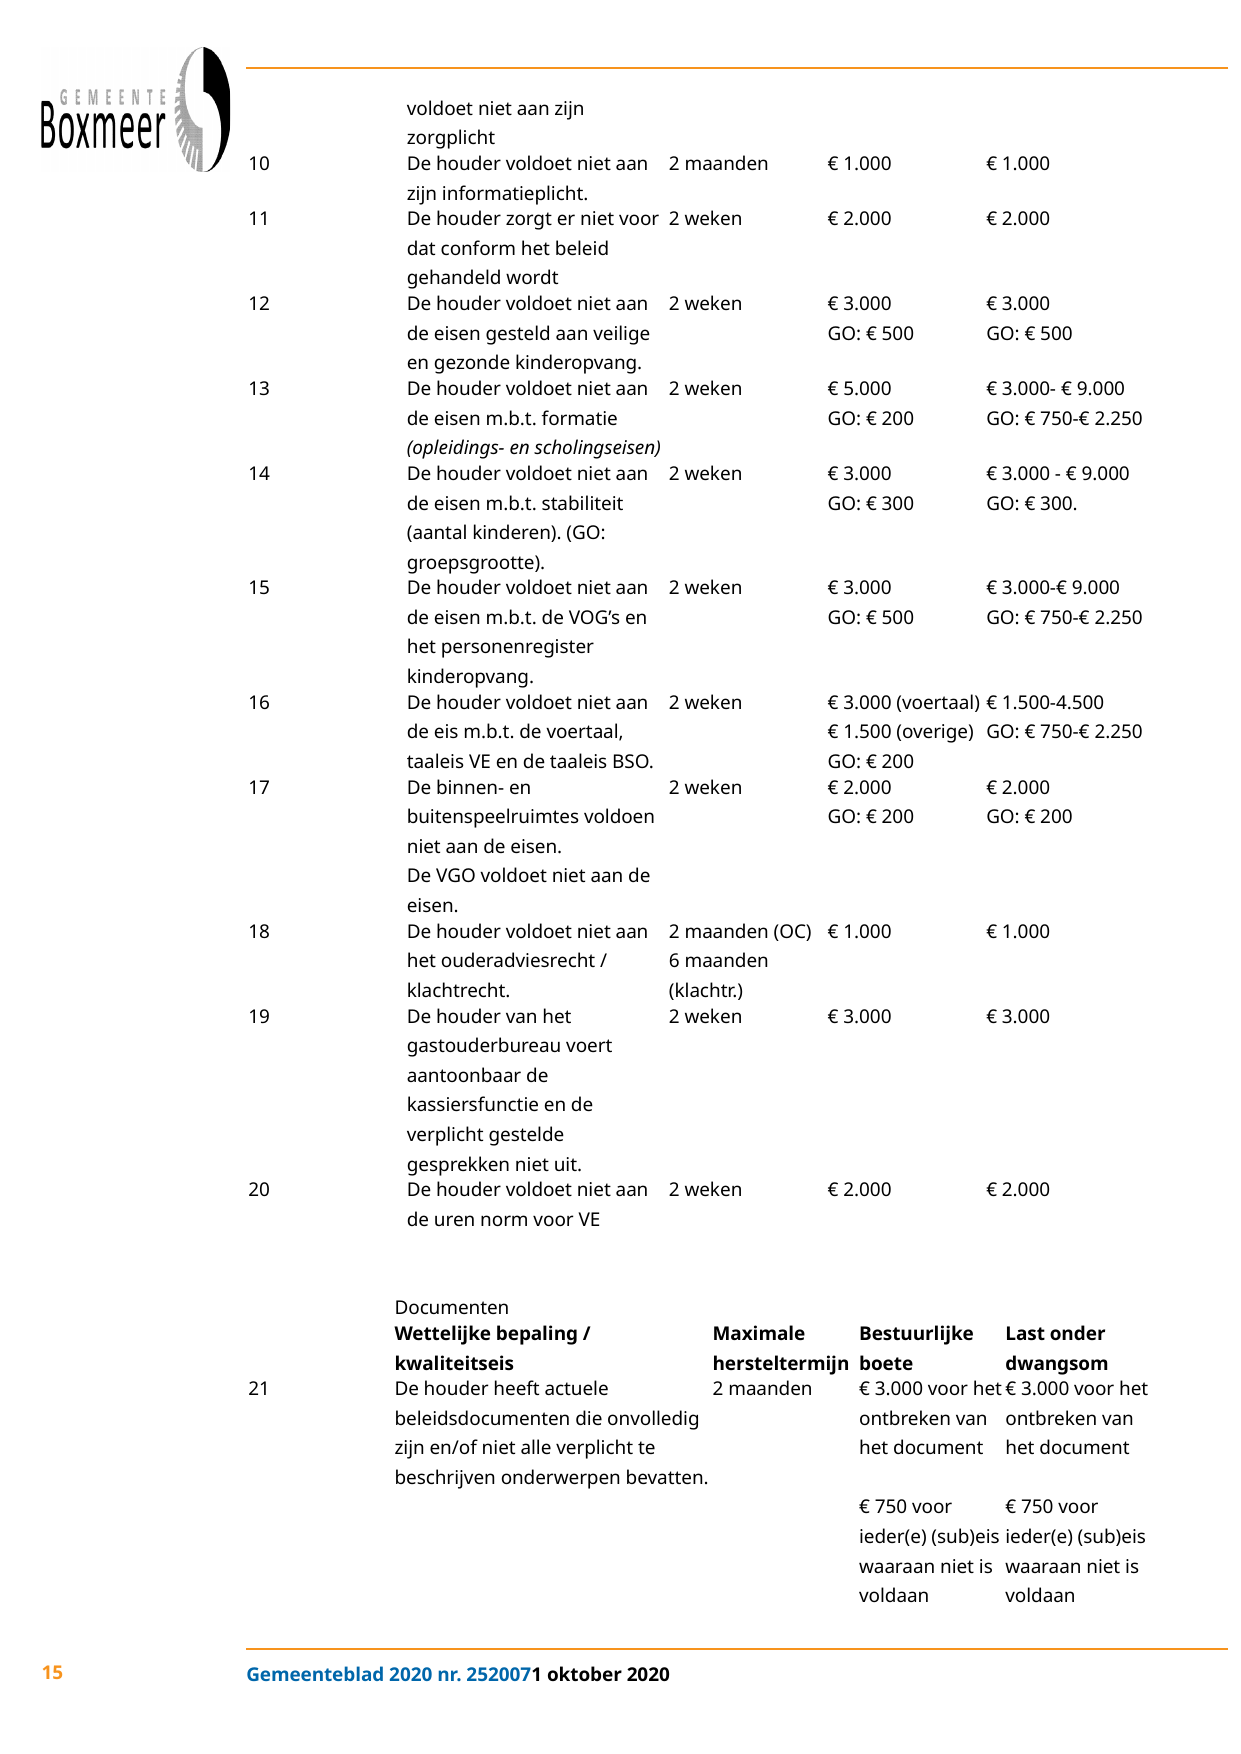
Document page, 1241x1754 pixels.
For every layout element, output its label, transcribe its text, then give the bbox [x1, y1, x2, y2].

table_cell 20 [248, 1177, 407, 1232]
table_cell € 3.000 voor het ontbreken van het document € 750 voor ieder(e) (sub)eis waaraan niet is voldaan [859, 1375, 1005, 1608]
table_cell 2 weken [669, 1003, 827, 1177]
table_cell 19 [248, 1003, 407, 1177]
table_cell € 1.000 [828, 150, 986, 205]
table_cell 2 weken [669, 460, 827, 574]
table_cell [986, 95, 1152, 150]
table_cell € 1.000 [986, 918, 1152, 1003]
table_cell Maximale hersteltermijn [713, 1320, 859, 1375]
table_cell 2 weken [669, 774, 827, 918]
table_cell 2 maanden [713, 1375, 859, 1608]
table_cell € 3.000 [986, 1003, 1152, 1177]
picture [41, 47, 231, 172]
table_cell De houder van het gastouderbureau voert aantoonbaar de kassiersfunctie en de verplicht gestelde gesprekken niet uit. [407, 1003, 669, 1177]
table_cell 11 [248, 205, 407, 290]
table_cell De houder voldoet niet aan het ouderadviesrecht / klachtrecht. [407, 918, 669, 1003]
table_header [248, 1294, 394, 1320]
table_cell 18 [248, 918, 407, 1003]
table_cell 21 [248, 1375, 394, 1608]
table_cell € 2.000 [986, 205, 1152, 290]
table_cell 15 [248, 575, 407, 689]
table_cell De houder voldoet niet aan de uren norm voor VE [407, 1177, 669, 1232]
table_cell De houder zorgt er niet voor dat conform het beleid gehandeld wordt [407, 205, 669, 290]
table_cell € 2.000 [986, 1177, 1152, 1232]
table_cell € 2.000 [828, 1177, 986, 1232]
table_header [1005, 1294, 1152, 1320]
table_header [713, 1294, 859, 1320]
table_cell De houder voldoet niet aan zijn informatieplicht. [407, 150, 669, 205]
table_cell € 3.000-€ 9.000 GO: € 750-€ 2.250 [986, 575, 1152, 689]
table_cell 2 maanden [669, 150, 827, 205]
table_cell € 3.000 [828, 1003, 986, 1177]
table_cell € 5.000 GO: € 200 [828, 375, 986, 460]
table_cell € 3.000- € 9.000 GO: € 750-€ 2.250 [986, 375, 1152, 460]
table_cell € 3.000 GO: € 500 [828, 575, 986, 689]
table_cell € 3.000 voor het ontbreken van het document € 750 voor ieder(e) (sub)eis waaraan niet is voldaan [1005, 1375, 1152, 1608]
table_cell € 3.000 - € 9.000 GO: € 300. [986, 460, 1152, 574]
table_cell 2 weken [669, 575, 827, 689]
table_cell € 3.000 GO: € 300 [828, 460, 986, 574]
table_header Documenten [394, 1294, 712, 1320]
table_cell 2 weken [669, 205, 827, 290]
table_cell Last onder dwangsom [1005, 1320, 1152, 1375]
table_cell 2 weken [669, 375, 827, 460]
table_cell [248, 1320, 394, 1375]
table_cell € 1.500-4.500 GO: € 750-€ 2.250 [986, 689, 1152, 774]
table_header [859, 1294, 1005, 1320]
table_cell € 3.000 (voertaal) € 1.500 (overige) GO: € 200 [828, 689, 986, 774]
table_cell Bestuurlijke boete [859, 1320, 1005, 1375]
table_cell De houder voldoet niet aan de eisen m.b.t. stabiliteit (aantal kinderen). (GO: groepsgrootte). [407, 460, 669, 574]
table_cell [669, 95, 827, 150]
table_cell De houder heeft actuele beleidsdocumenten die onvolledig zijn en/of niet alle verplicht te beschrijven onderwerpen bevatten. [394, 1375, 712, 1608]
table_cell De houder voldoet niet aan de eis m.b.t. de voertaal, taaleis VE en de taaleis BSO. [407, 689, 669, 774]
table_cell De houder voldoet niet aan de eisen gesteld aan veilige en gezonde kinderopvang. [407, 290, 669, 375]
table_cell De binnen- en buitenspeelruimtes voldoen niet aan de eisen. De VGO voldoet niet aan de eisen. [407, 774, 669, 918]
table_cell 13 [248, 375, 407, 460]
table_cell 16 [248, 689, 407, 774]
table_cell € 2.000 GO: € 200 [986, 774, 1152, 918]
table_cell Wettelijke bepaling / kwaliteitseis [394, 1320, 712, 1375]
table_cell 2 weken [669, 290, 827, 375]
table_cell € 3.000 GO: € 500 [828, 290, 986, 375]
table_cell 17 [248, 774, 407, 918]
table_cell 2 weken [669, 1177, 827, 1232]
table_cell De houder voldoet niet aan de eisen m.b.t. de VOG’s en het personenregister kinderopvang. [407, 575, 669, 689]
table_cell € 2.000 [828, 205, 986, 290]
table_cell 10 [248, 150, 407, 205]
table_cell 14 [248, 460, 407, 574]
table_cell voldoet niet aan zijn zorgplicht [407, 95, 669, 150]
table_cell 2 weken [669, 689, 827, 774]
table_cell 2 maanden (OC) 6 maanden (klachtr.) [669, 918, 827, 1003]
table_cell [248, 95, 407, 150]
table_cell € 3.000 GO: € 500 [986, 290, 1152, 375]
table_cell [828, 95, 986, 150]
table_cell € 1.000 [828, 918, 986, 1003]
table_cell 12 [248, 290, 407, 375]
table_cell € 2.000 GO: € 200 [828, 774, 986, 918]
table_cell € 1.000 [986, 150, 1152, 205]
table_cell De houder voldoet niet aan de eisen m.b.t. formatie (opleidings- en scholingseisen) [407, 375, 669, 460]
